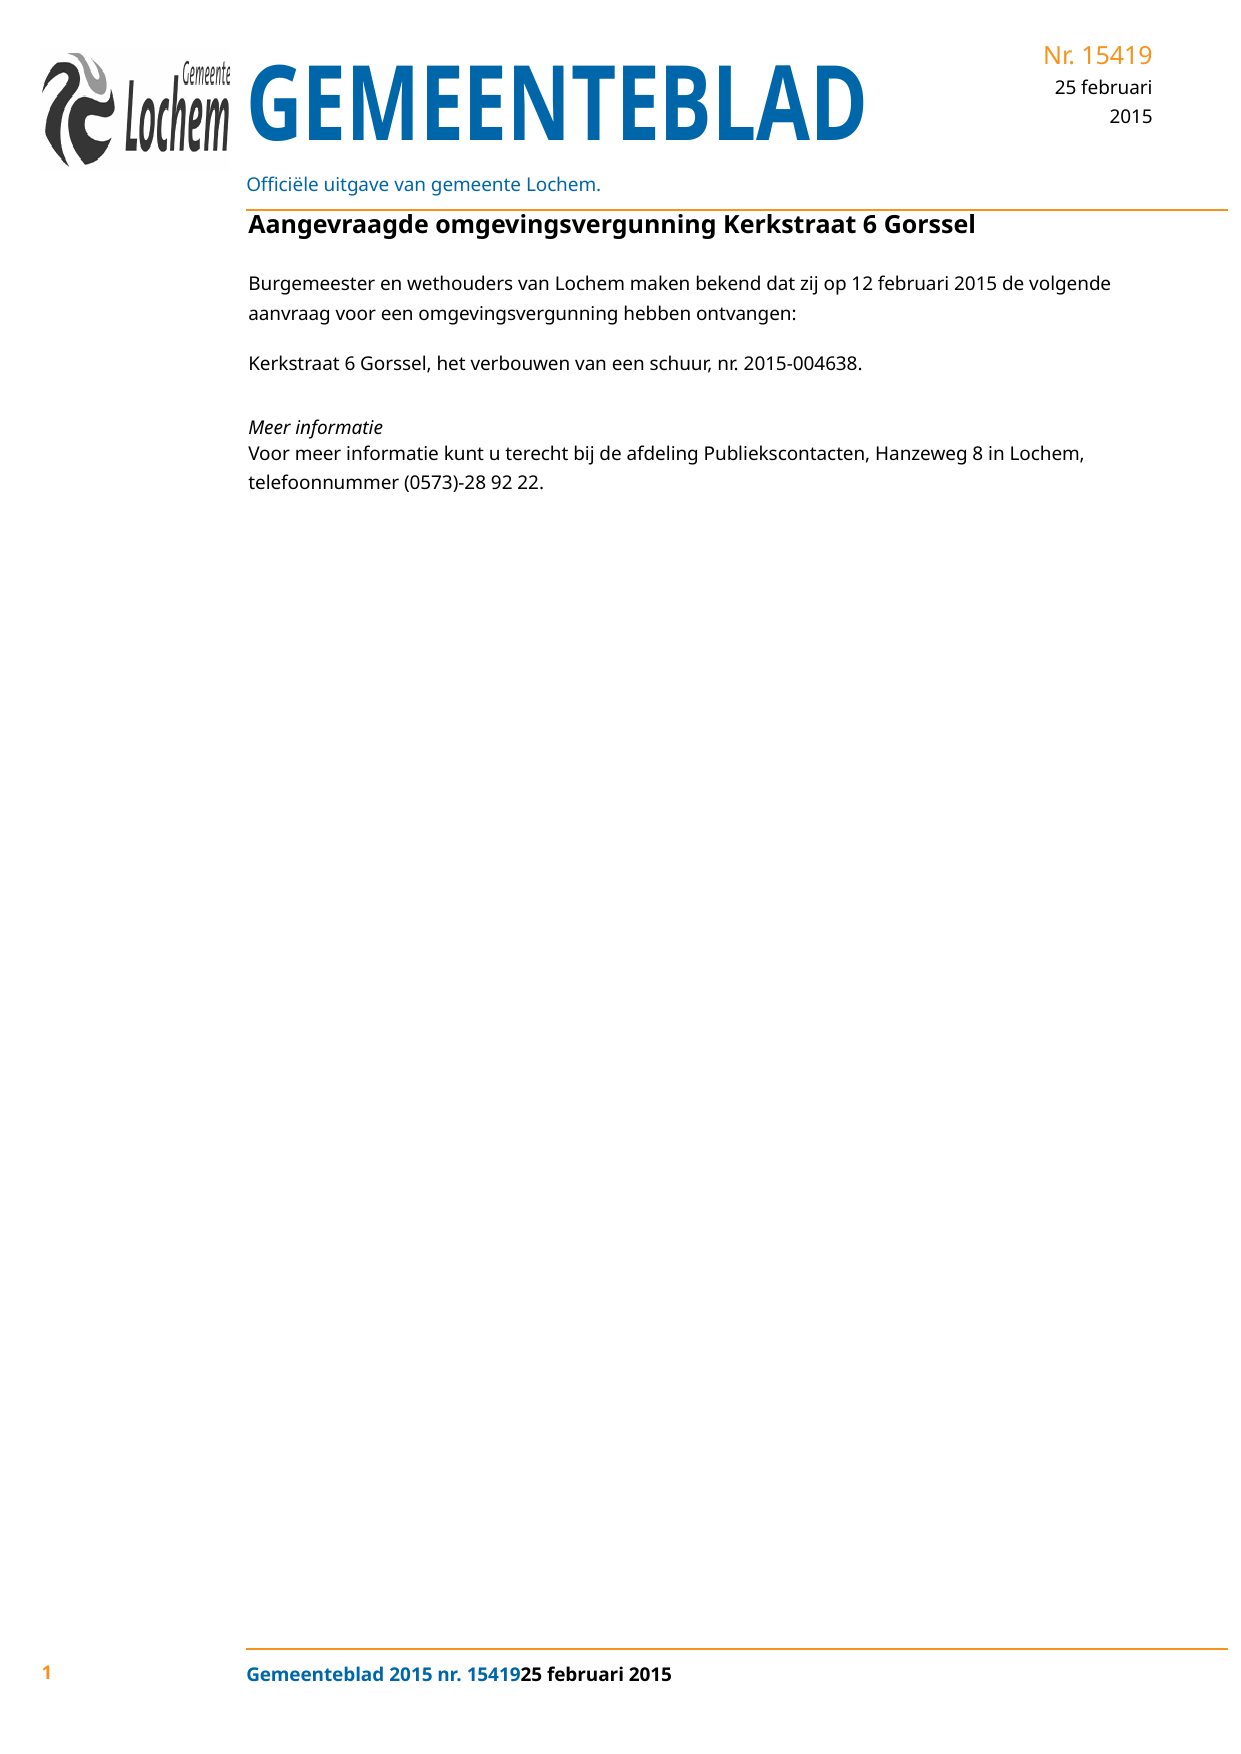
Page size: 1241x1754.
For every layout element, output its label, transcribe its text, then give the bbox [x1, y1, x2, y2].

text Burgemeester en wethouders van Lochem maken bekend dat zij op 12 februari 2015 de volgende aanvraag voor een omgevingsvergunning hebben ontvangen: [248, 270, 1152, 326]
text Voor meer informatie kunt u terecht bij de afdeling Publiekscontacten, Hanzeweg 8 in Lochem, telefoonnummer (0573)-28 92 22. [248, 440, 1152, 495]
text Aangevraagde omgevingsvergunning Kerkstraat 6 Gorssel [248, 211, 1152, 241]
text Kerkstraat 6 Gorssel, het verbouwen van een schuur, nr. 2015-004638. [248, 350, 1152, 376]
picture [41, 47, 231, 172]
text Meer informatie [248, 414, 1152, 440]
